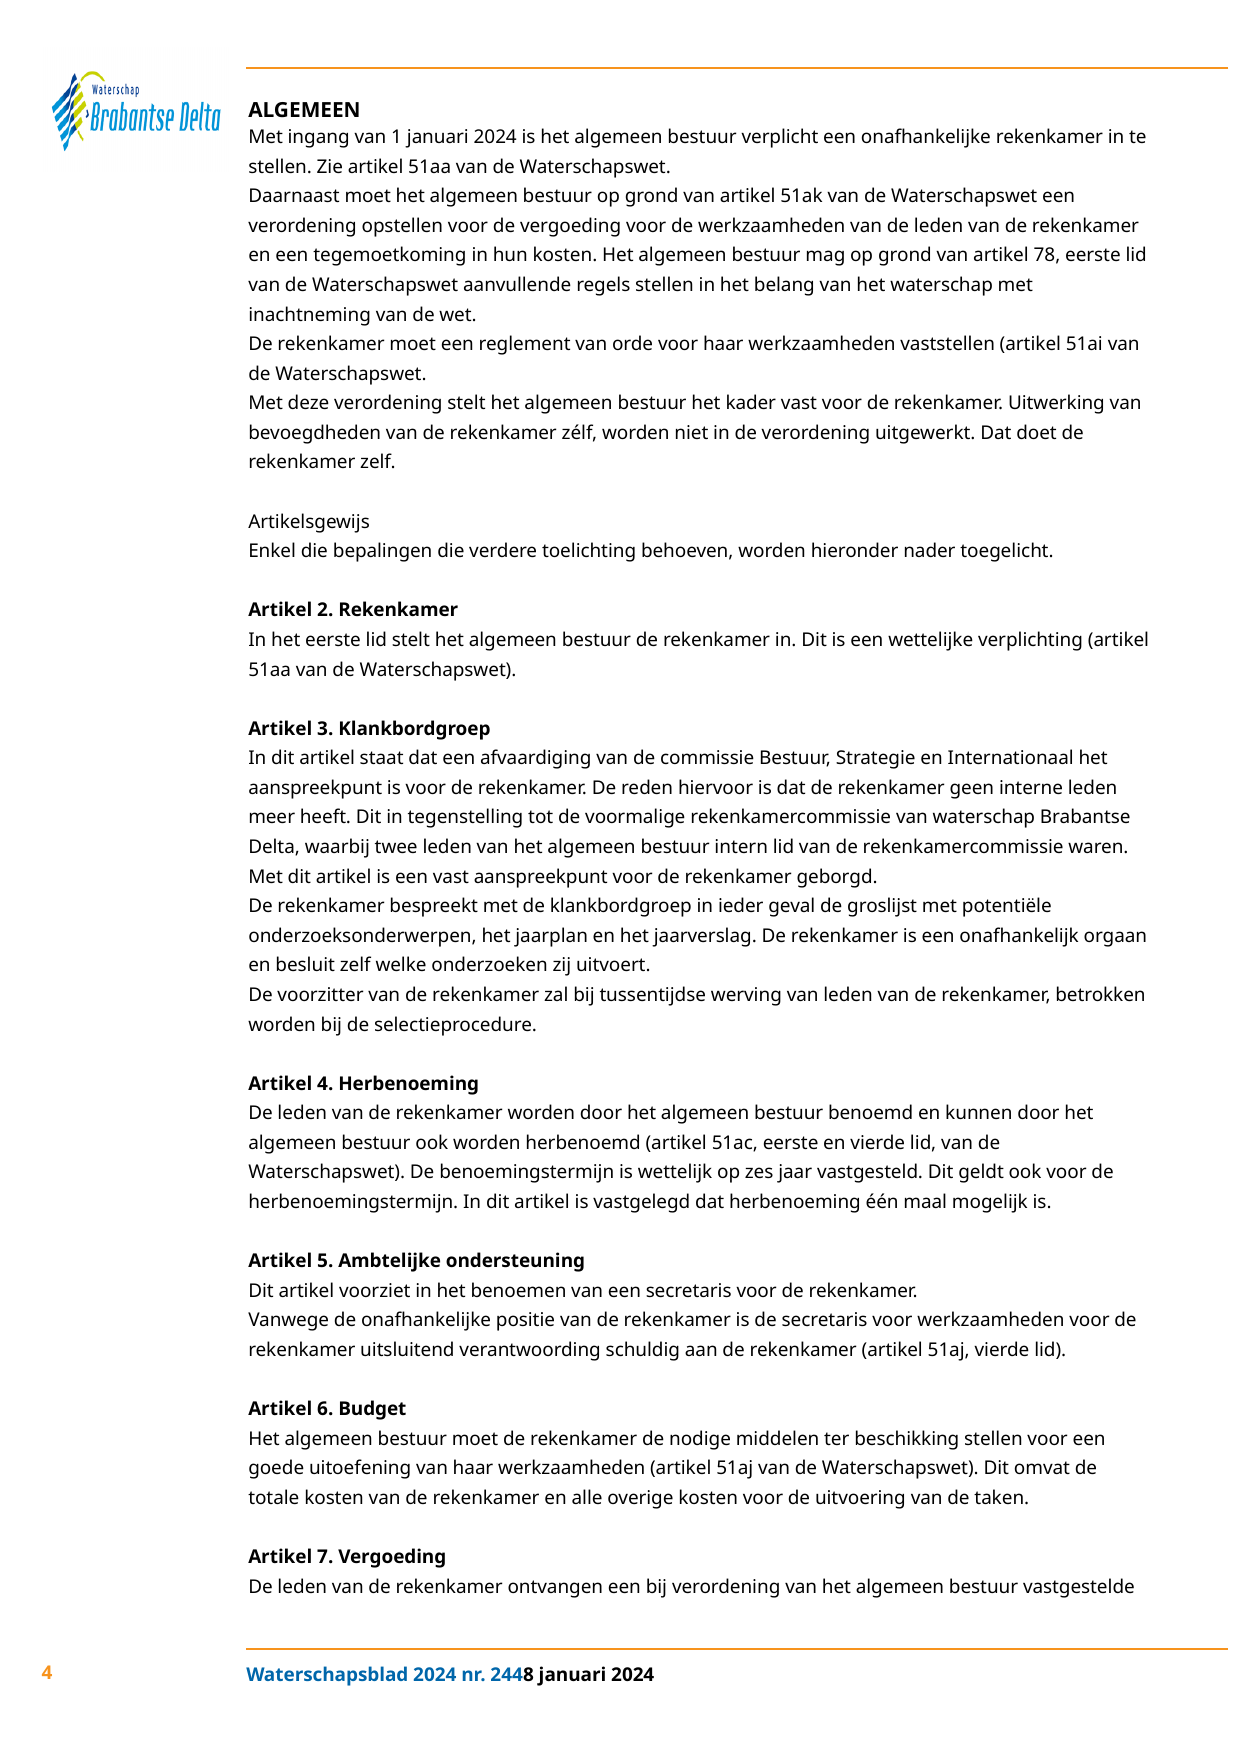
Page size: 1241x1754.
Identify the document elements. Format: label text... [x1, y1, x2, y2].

text Artikel 2. Rekenkamer [248, 597, 1152, 622]
picture [41, 47, 231, 172]
text Het algemeen bestuur moet de rekenkamer de nodige middelen ter beschikking stellen voor een goede uitoefening van haar werkzaamheden (artikel 51aj van de Waterschapswet). Dit omvat de totale kosten van de rekenkamer en alle overige kosten voor de uitvoering van de taken. [248, 1425, 1152, 1510]
text Artikel 4. Herbenoeming [248, 1070, 1152, 1096]
text De rekenkamer bespreekt met de klankbordgroep in ieder geval de groslijst met potentiële onderzoeksonderwerpen, het jaarplan en het jaarverslag. De rekenkamer is een onafhankelijk orgaan en besluit zelf welke onderzoeken zij uitvoert. [248, 892, 1152, 977]
text Artikel 7. Vergoeding [248, 1543, 1152, 1569]
text De rekenkamer moet een reglement van orde voor haar werkzaamheden vaststellen (artikel 51ai van de Waterschapswet. [248, 330, 1152, 386]
text Daarnaast moet het algemeen bestuur op grond van artikel 51ak van de Waterschapswet een verordening opstellen voor de vergoeding voor de werkzaamheden van de leden van de rekenkamer en een tegemoetkoming in hun kosten. Het algemeen bestuur mag op grond van artikel 78, eerste lid van de Waterschapswet aanvullende regels stellen in het belang van het waterschap met inachtneming van de wet. [248, 182, 1152, 327]
text In dit artikel staat dat een afvaardiging van de commissie Bestuur, Strategie en Internationaal het aanspreekpunt is voor de rekenkamer. De reden hiervoor is dat de rekenkamer geen interne leden meer heeft. Dit in tegenstelling tot de voormalige rekenkamercommissie van waterschap Brabantse Delta, waarbij twee leden van het algemeen bestuur intern lid van de rekenkamercommissie waren. Met dit artikel is een vast aanspreekpunt voor de rekenkamer geborgd. [248, 744, 1152, 889]
text Artikel 6. Budget [248, 1395, 1152, 1421]
text Artikel 5. Ambtelijke ondersteuning [248, 1247, 1152, 1273]
text ALGEMEEN [248, 95, 1152, 123]
text Met ingang van 1 januari 2024 is het algemeen bestuur verplicht een onafhankelijke rekenkamer in te stellen. Zie artikel 51aa van de Waterschapswet. [248, 123, 1152, 179]
text In het eerste lid stelt het algemeen bestuur de rekenkamer in. Dit is een wettelijke verplichting (artikel 51aa van de Waterschapswet). [248, 626, 1152, 682]
text Met deze verordening stelt het algemeen bestuur het kader vast voor de rekenkamer. Uitwerking van bevoegdheden van de rekenkamer zélf, worden niet in de verordening uitgewerkt. Dat doet de rekenkamer zelf. [248, 389, 1152, 474]
text Dit artikel voorziet in het benoemen van een secretaris voor de rekenkamer. [248, 1277, 1152, 1303]
text Artikelsgewijs [248, 508, 1152, 534]
text Artikel 3. Klankbordgroep [248, 715, 1152, 741]
text Enkel die bepalingen die verdere toelichting behoeven, worden hieronder nader toegelicht. [248, 537, 1152, 563]
text De leden van de rekenkamer worden door het algemeen bestuur benoemd en kunnen door het algemeen bestuur ook worden herbenoemd (artikel 51ac, eerste en vierde lid, van de Waterschapswet). De benoemingstermijn is wettelijk op zes jaar vastgesteld. Dit geldt ook voor de herbenoemingstermijn. In dit artikel is vastgelegd dat herbenoeming één maal mogelijk is. [248, 1099, 1152, 1214]
text De voorzitter van de rekenkamer zal bij tussentijdse werving van leden van de rekenkamer, betrokken worden bij de selectieprocedure. [248, 981, 1152, 1037]
text De leden van de rekenkamer ontvangen een bij verordening van het algemeen bestuur vastgestelde [248, 1573, 1152, 1599]
text Vanwege de onafhankelijke positie van de rekenkamer is de secretaris voor werkzaamheden voor de rekenkamer uitsluitend verantwoording schuldig aan de rekenkamer (artikel 51aj, vierde lid). [248, 1307, 1152, 1362]
